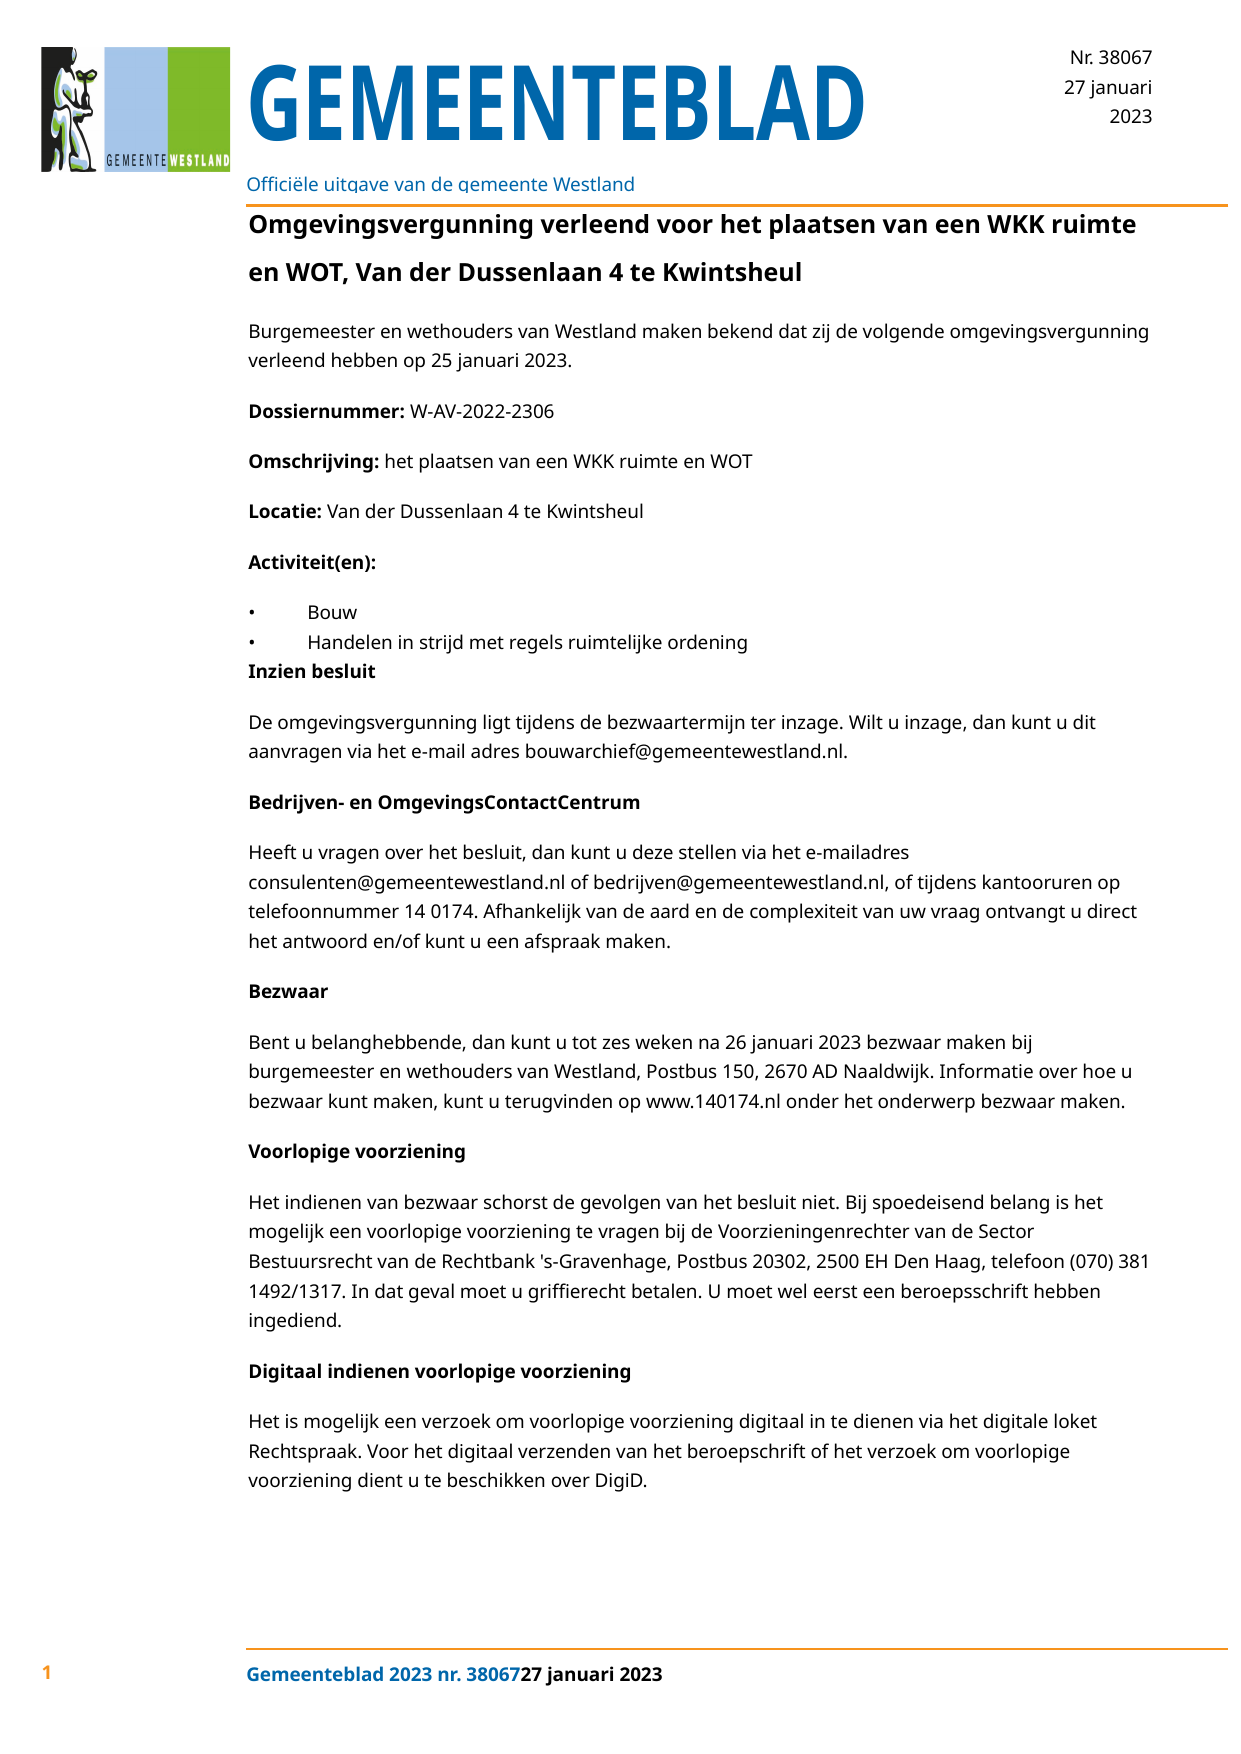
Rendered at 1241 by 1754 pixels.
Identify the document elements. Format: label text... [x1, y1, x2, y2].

text Het is mogelijk een verzoek om voorlopige voorziening digitaal in te dienen via het digitale loket Rechtspraak. Voor het digitaal verzenden van het beroepschrift of het verzoek om voorlopige voorziening dient u te beschikken over DigiD. [248, 1408, 1152, 1493]
text Bent u belanghebbende, dan kunt u tot zes weken na 26 januari 2023 bezwaar maken bij burgemeester en wethouders van Westland, Postbus 150, 2670 AD Naaldwijk. Informatie over hoe u bezwaar kunt maken, kunt u terugvinden op www.140174.nl onder het onderwerp bezwaar maken. [248, 1029, 1152, 1114]
text Dossiernummer: W-AV-2022-2306 [248, 398, 1152, 424]
list Handelen in strijd met regels ruimtelijke ordening [248, 629, 1152, 655]
text Voorlopige voorziening [248, 1139, 1152, 1164]
text Heeft u vragen over het besluit, dan kunt u deze stellen via het e-mailadres consulenten@gemeentewestland.nl of bedrijven@gemeentewestland.nl, of tijdens kantooruren op telefoonnummer 14 0174. Afhankelijk van de aard en de complexiteit van uw vraag ontvangt u direct het antwoord en/of kunt u een afspraak maken. [248, 839, 1152, 954]
list Bouw [248, 599, 1152, 625]
picture [41, 47, 231, 172]
text Digitaal indienen voorlopige voorziening [248, 1358, 1152, 1384]
text Omgevingsvergunning verleend voor het plaatsen van een WKK ruimte en WOT, Van der Dussenlaan 4 te Kwintsheul [248, 207, 1152, 288]
text Het indienen van bezwaar schorst de gevolgen van het besluit niet. Bij spoedeisend belang is het mogelijk een voorlopige voorziening te vragen bij de Voorzieningenrechter van de Sector Bestuursrecht van de Rechtbank 's-Gravenhage, Postbus 20302, 2500 EH Den Haag, telefoon (070) 381 1492/1317. In dat geval moet u griffierecht betalen. U moet wel eerst een beroepsschrift hebben ingediend. [248, 1189, 1152, 1333]
text Omschrijving: het plaatsen van een WKK ruimte en WOT [248, 448, 1152, 474]
text De omgevingsvergunning ligt tijdens de bezwaartermijn ter inzage. Wilt u inzage, dan kunt u dit aanvragen via het e-mail adres bouwarchief@gemeentewestland.nl. [248, 709, 1152, 764]
text Activiteit(en): [248, 549, 1152, 575]
text Locatie: Van der Dussenlaan 4 te Kwintsheul [248, 499, 1152, 524]
text Burgemeester en wethouders van Westland maken bekend dat zij de volgende omgevingsvergunning verleend hebben op 25 januari 2023. [248, 318, 1152, 373]
text Bedrijven- en OmgevingsContactCentrum [248, 789, 1152, 815]
text Inzien besluit [248, 659, 1152, 684]
text Bezwaar [248, 979, 1152, 1004]
